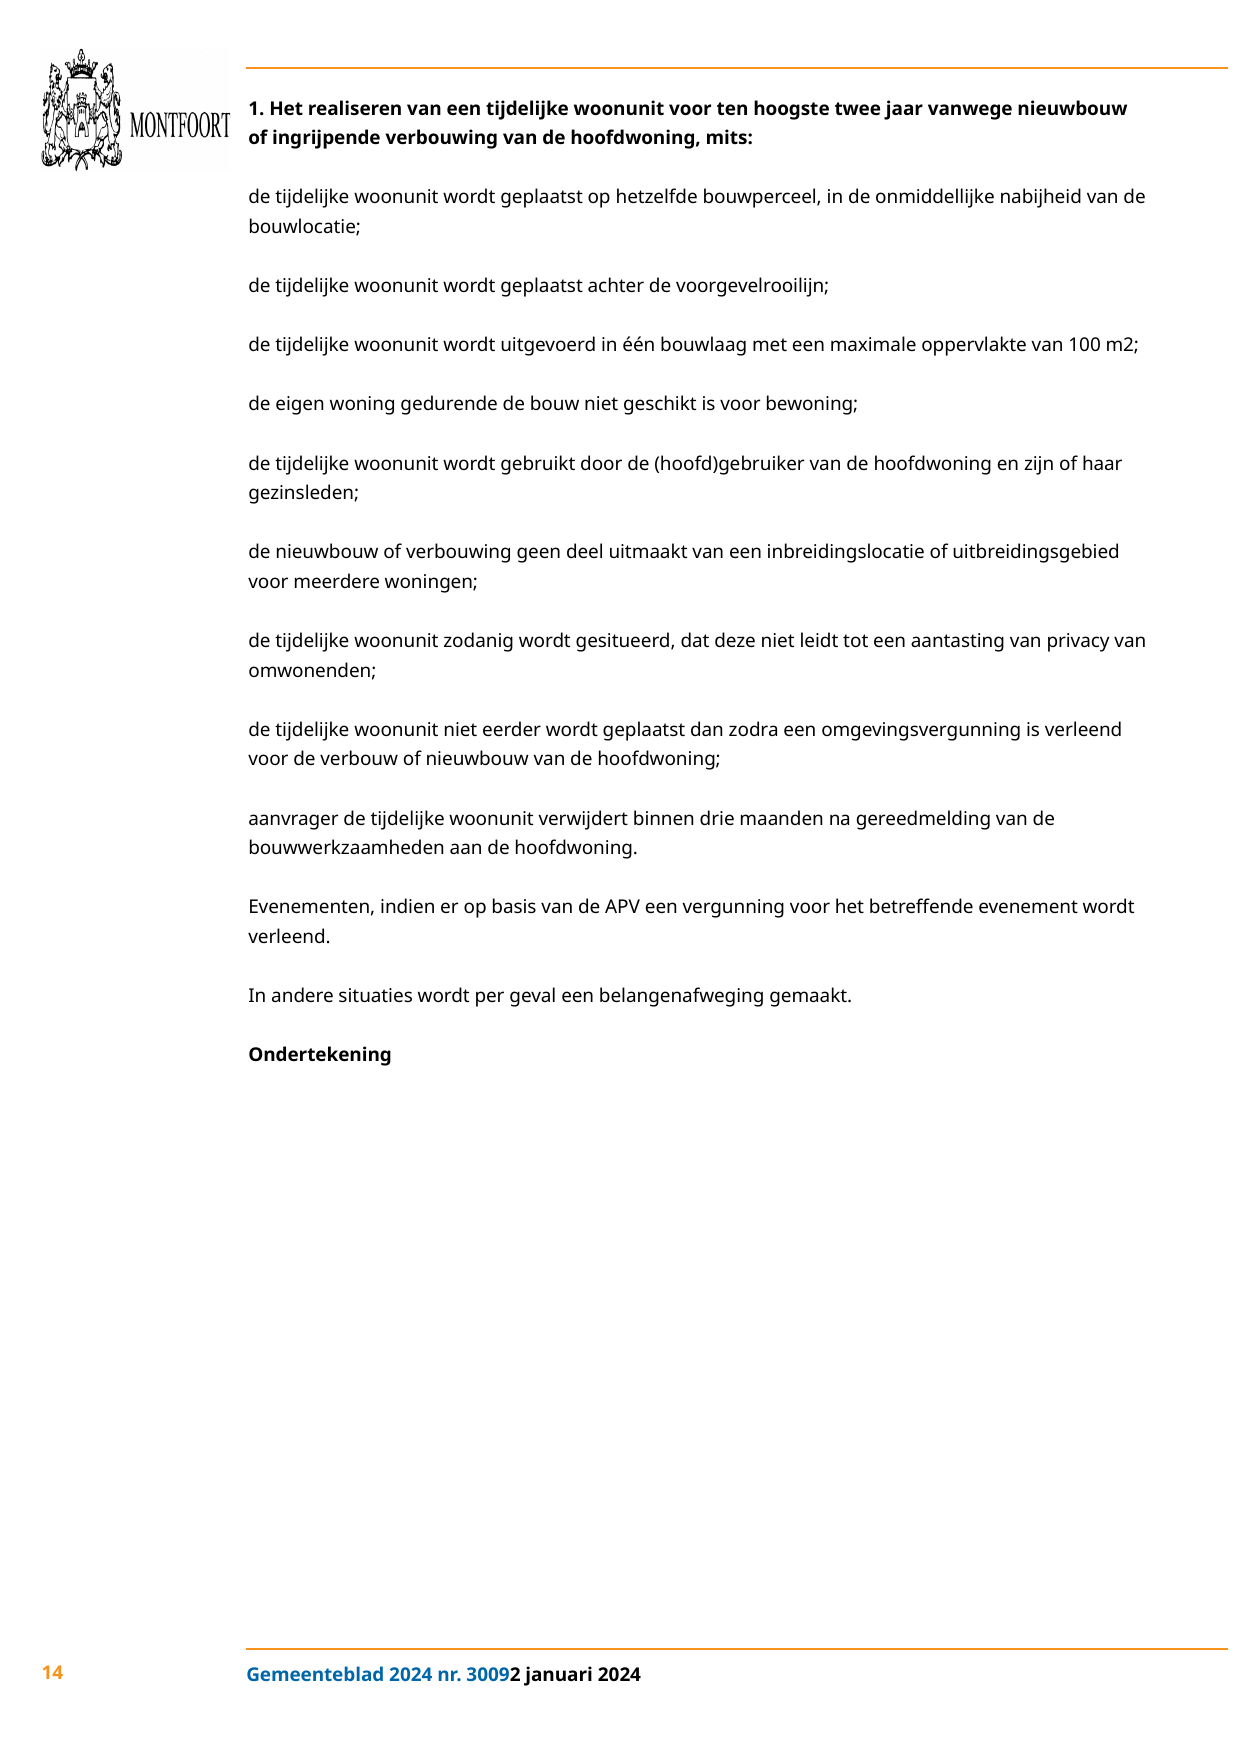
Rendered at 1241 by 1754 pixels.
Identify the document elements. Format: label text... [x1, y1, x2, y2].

text de tijdelijke woonunit zodanig wordt gesitueerd, dat deze niet leidt tot een aantasting van privacy van omwonenden; [248, 627, 1152, 683]
text In andere situaties wordt per geval een belangenafweging gemaakt. [248, 982, 1152, 1008]
picture [41, 47, 231, 172]
text de tijdelijke woonunit wordt uitgevoerd in één bouwlaag met een maximale oppervlakte van 100 m2; [248, 331, 1152, 357]
text de tijdelijke woonunit niet eerder wordt geplaatst dan zodra een omgevingsvergunning is verleend voor de verbouw of nieuwbouw van de hoofdwoning; [248, 716, 1152, 771]
text Evenementen, indien er op basis van de APV een vergunning voor het betreffende evenement wordt verleend. [248, 893, 1152, 949]
text Ondertekening [248, 1041, 1152, 1067]
text de tijdelijke woonunit wordt gebruikt door de (hoofd)gebruiker van de hoofdwoning en zijn of haar gezinsleden; [248, 450, 1152, 505]
text 1. Het realiseren van een tijdelijke woonunit voor ten hoogste twee jaar vanwege nieuwbouw of ingrijpende verbouwing van de hoofdwoning, mits: [248, 95, 1152, 150]
text de tijdelijke woonunit wordt geplaatst achter de voorgevelrooilijn; [248, 272, 1152, 298]
text de tijdelijke woonunit wordt geplaatst op hetzelfde bouwperceel, in de onmiddellijke nabijheid van de bouwlocatie; [248, 183, 1152, 239]
text de nieuwbouw of verbouwing geen deel uitmaakt van een inbreidingslocatie of uitbreidingsgebied voor meerdere woningen; [248, 538, 1152, 594]
text de eigen woning gedurende de bouw niet geschikt is voor bewoning; [248, 391, 1152, 416]
text aanvrager de tijdelijke woonunit verwijdert binnen drie maanden na gereedmelding van de bouwwerkzaamheden aan de hoofdwoning. [248, 805, 1152, 860]
